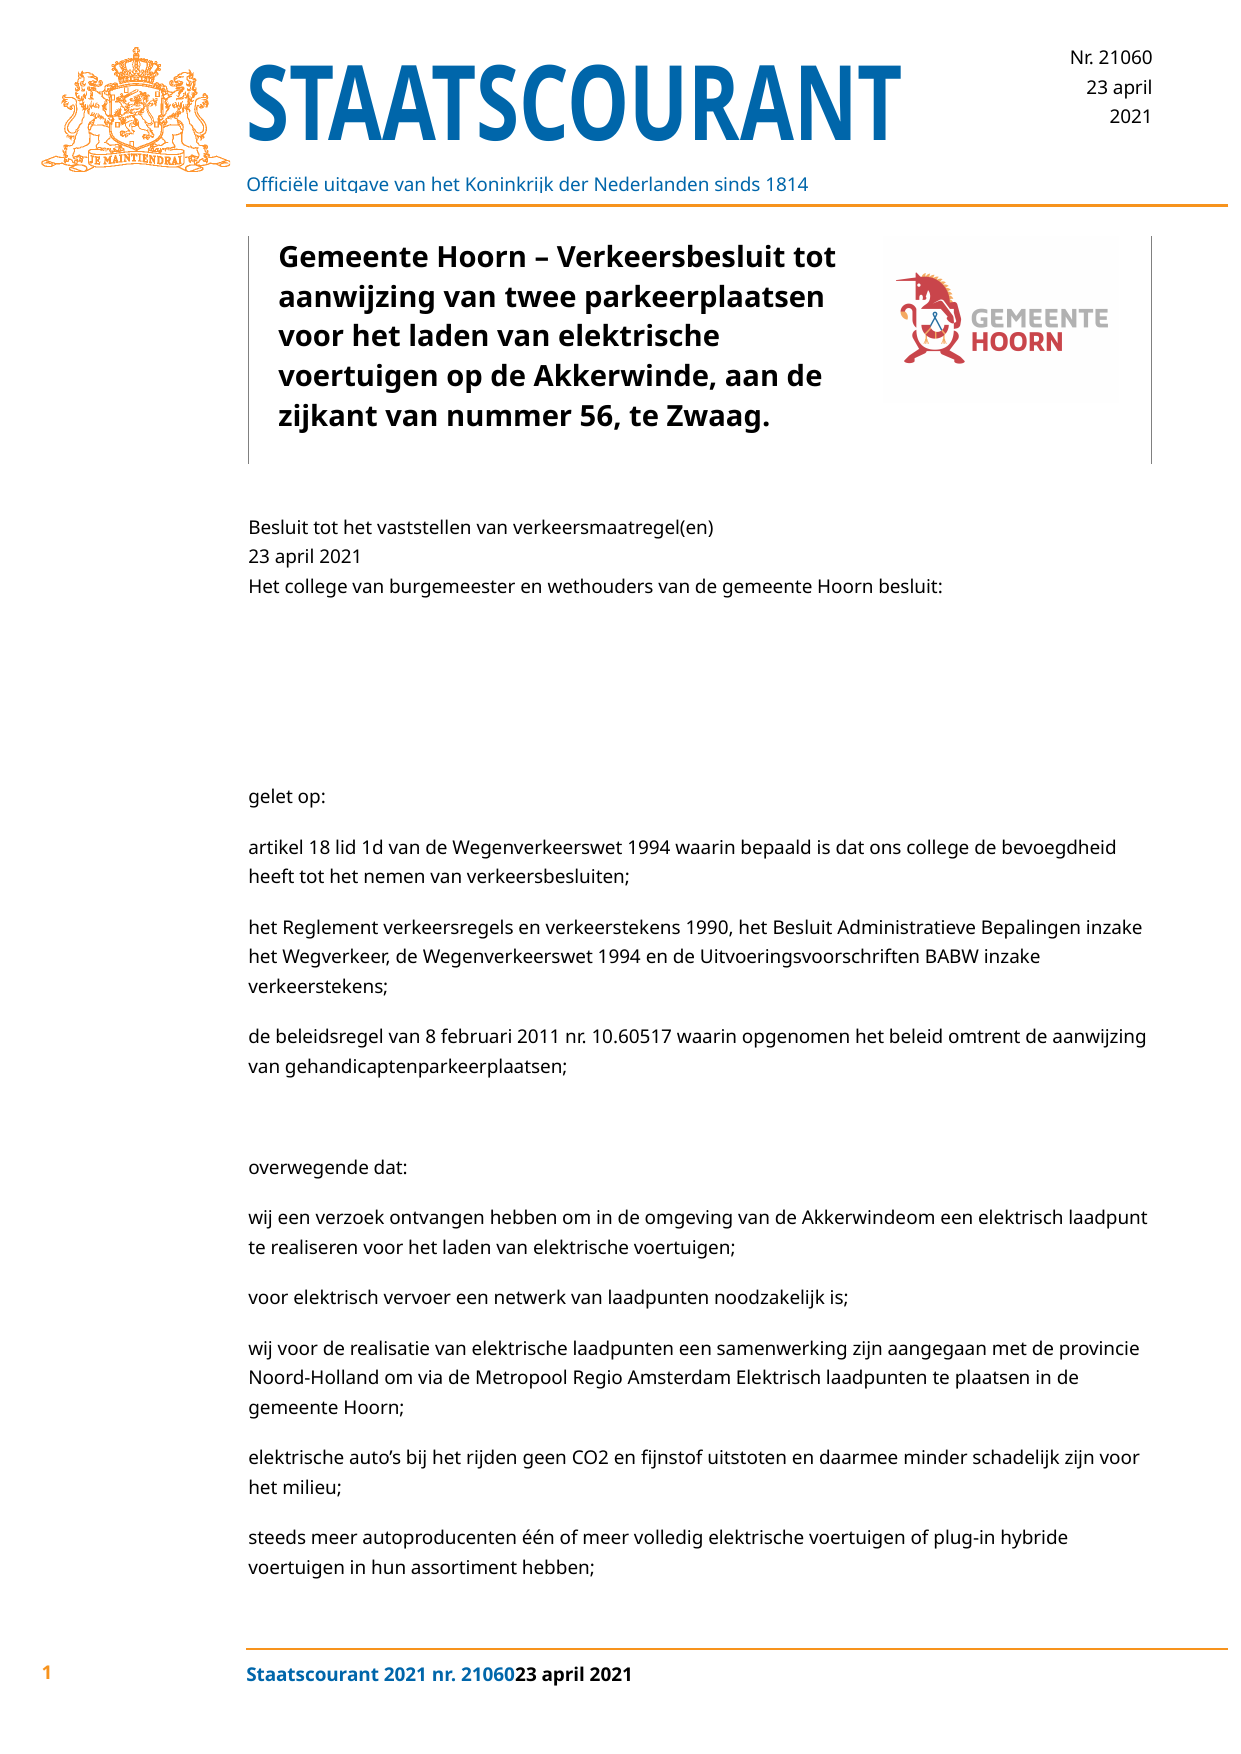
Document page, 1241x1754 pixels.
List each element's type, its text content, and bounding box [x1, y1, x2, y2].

picture [41, 47, 231, 172]
picture [882, 236, 1119, 403]
text voor elektrisch vervoer een netwerk van laadpunten noodzakelijk is; [248, 1284, 1152, 1310]
text elektrische auto’s bij het rijden geen CO2 en fijnstof uitstoten en daarmee minder schadelijk zijn voor het milieu; [248, 1444, 1152, 1500]
text het Reglement verkeersregels en verkeerstekens 1990, het Besluit Administratieve Bepalingen inzake het Wegverkeer, de Wegenverkeerswet 1994 en de Uitvoeringsvoorschriften BABW inzake verkeerstekens; [248, 914, 1152, 999]
text artikel 18 lid 1d van de Wegenverkeerswet 1994 waarin bepaald is dat ons college de bevoegdheid heeft tot het nemen van verkeersbesluiten; [248, 834, 1152, 889]
text wij een verzoek ontvangen hebben om in de omgeving van de Akkerwindeom een elektrisch laadpunt te realiseren voor het laden van elektrische voertuigen; [248, 1204, 1152, 1260]
table_header Gemeente Hoorn – Verkeersbesluit tot aanwijzing van twee parkeerplaatsen voor het laden van elektrische voertuigen op de Akkerwinde, aan de zijkant van nummer 56, te Zwaag. [249, 236, 850, 464]
text gelet op: [248, 784, 1152, 809]
text Het college van burgemeester en wethouders van de gemeente Hoorn besluit: [248, 573, 1152, 599]
text 23 april 2021 [248, 544, 1152, 569]
text de beleidsregel van 8 februari 2011 nr. 10.60517 waarin opgenomen het beleid omtrent de aanwijzing van gehandicaptenparkeerplaatsen; [248, 1024, 1152, 1079]
text wij voor de realisatie van elektrische laadpunten een samenwerking zijn aangegaan met de provincie Noord-Holland om via de Metropool Regio Amsterdam Elektrisch laadpunten te plaatsen in de gemeente Hoorn; [248, 1335, 1152, 1420]
text overwegende dat: [248, 1154, 1152, 1180]
text steeds meer autoproducenten één of meer volledig elektrische voertuigen of plug-in hybride voertuigen in hun assortiment hebben; [248, 1524, 1152, 1580]
table_header [850, 236, 1151, 464]
text Besluit tot het vaststellen van verkeersmaatregel(en) [248, 514, 1152, 540]
